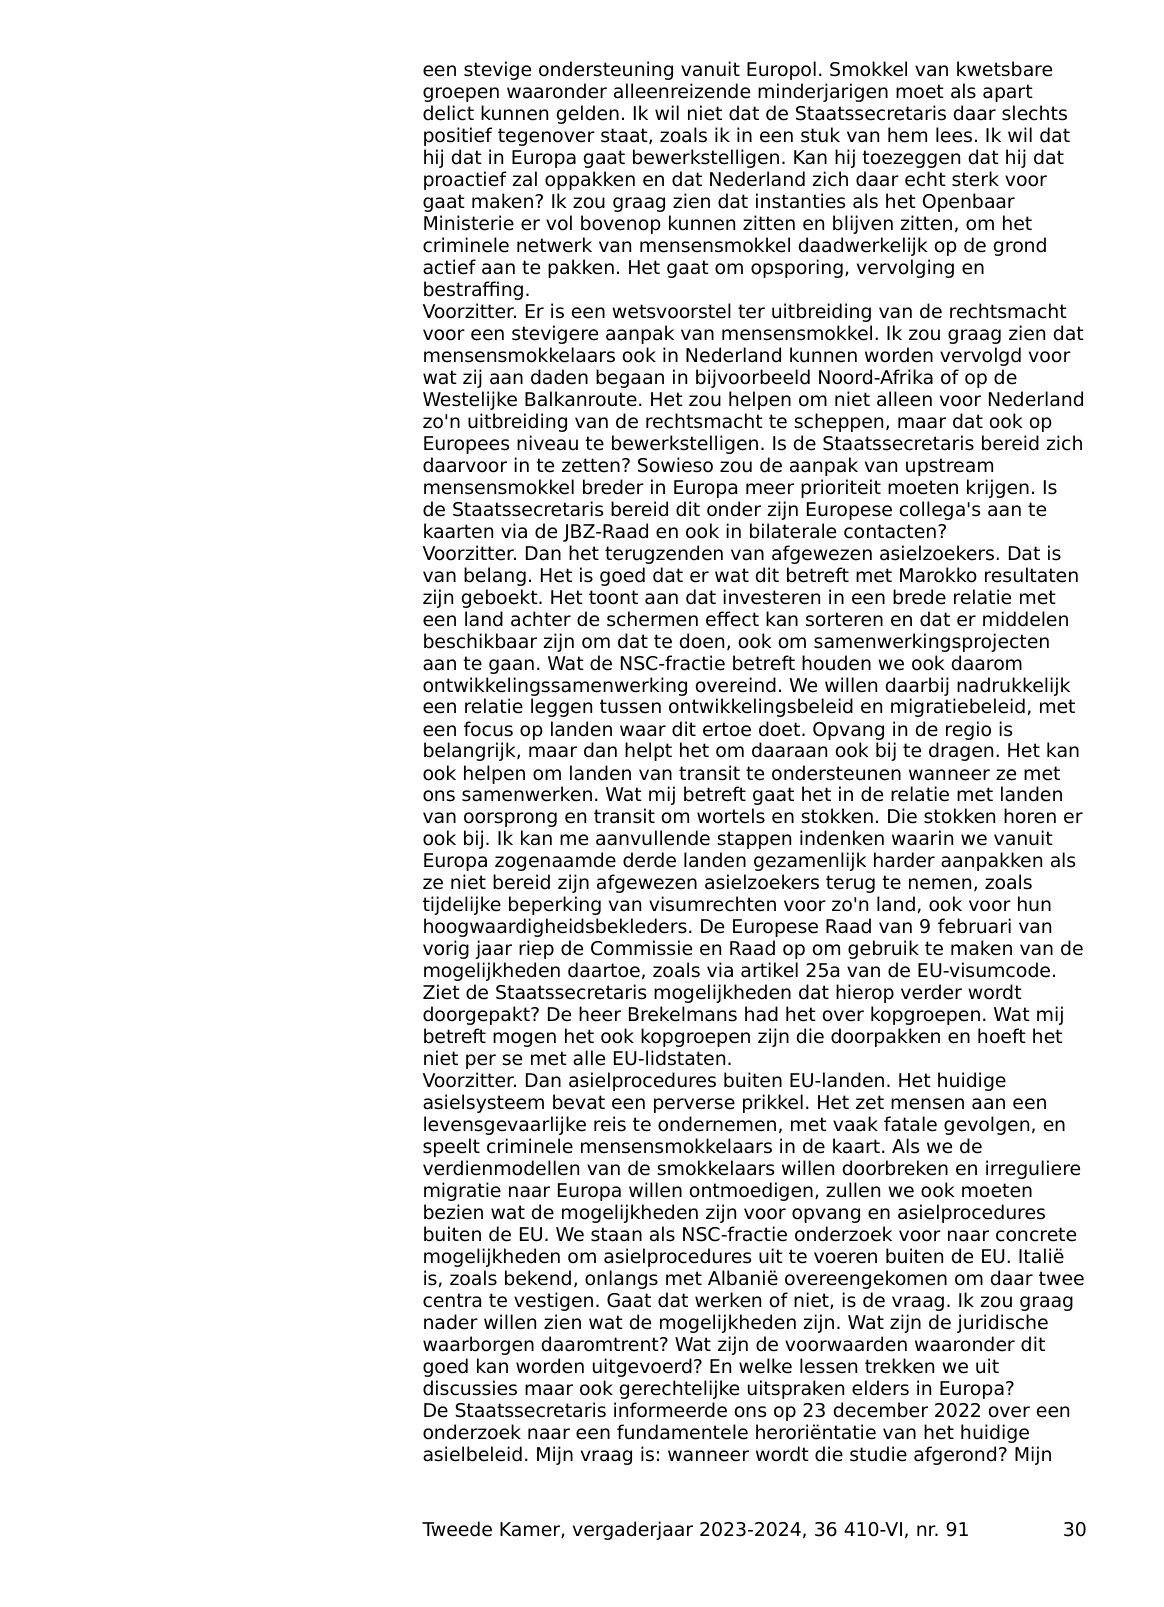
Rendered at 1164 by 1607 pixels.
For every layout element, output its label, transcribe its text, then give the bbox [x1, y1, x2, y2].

text een stevige ondersteuning vanuit Europol. Smokkel van kwetsbare groepen waaronder alleenreizende minderjarigen moet als apart delict kunnen gelden. Ik wil niet dat de Staatssecretaris daar slechts positief tegenover staat, zoals ik in een stuk van hem lees. Ik wil dat hij dat in Europa gaat bewerkstelligen. Kan hij toezeggen dat hij dat proactief zal oppakken en dat Nederland zich daar echt sterk voor gaat maken? Ik zou graag zien dat instanties als het Openbaar Ministerie er vol bovenop kunnen zitten en blijven zitten, om het criminele netwerk van mensensmokkel daadwerkelijk op de grond actief aan te pakken. Het gaat om opsporing, vervolging en bestraffing. [422, 59, 1087, 301]
text Voorzitter. Er is een wetsvoorstel ter uitbreiding van de rechtsmacht voor een stevigere aanpak van mensensmokkel. Ik zou graag zien dat mensensmokkelaars ook in Nederland kunnen worden vervolgd voor wat zij aan daden begaan in bijvoorbeeld Noord-Afrika of op de Westelijke Balkanroute. Het zou helpen om niet alleen voor Nederland zo'n uitbreiding van de rechtsmacht te scheppen, maar dat ook op Europees niveau te bewerkstelligen. Is de Staatssecretaris bereid zich daarvoor in te zetten? Sowieso zou de aanpak van upstream mensensmokkel breder in Europa meer prioriteit moeten krijgen. Is de Staatssecretaris bereid dit onder zijn Europese collega's aan te kaarten via de JBZ-Raad en ook in bilaterale contacten? [422, 301, 1087, 543]
text Voorzitter. Dan het terugzenden van afgewezen asielzoekers. Dat is van belang. Het is goed dat er wat dit betreft met Marokko resultaten zijn geboekt. Het toont aan dat investeren in een brede relatie met een land achter de schermen effect kan sorteren en dat er middelen beschikbaar zijn om dat te doen, ook om samenwerkingsprojecten aan te gaan. Wat de NSC-fractie betreft houden we ook daarom ontwikkelingssamenwerking overeind. We willen daarbij nadrukkelijk een relatie leggen tussen ontwikkelingsbeleid en migratiebeleid, met een focus op landen waar dit ertoe doet. Opvang in de regio is belangrijk, maar dan helpt het om daaraan ook bij te dragen. Het kan ook helpen om landen van transit te ondersteunen wanneer ze met ons samenwerken. Wat mij betreft gaat het in de relatie met landen van oorsprong en transit om wortels en stokken. Die stokken horen er ook bij. Ik kan me aanvullende stappen indenken waarin we vanuit Europa zogenaamde derde landen gezamenlijk harder aanpakken als ze niet bereid zijn afgewezen asielzoekers terug te nemen, zoals tijdelijke beperking van visumrechten voor zo'n land, ook voor hun hoogwaardigheidsbekleders. De Europese Raad van 9 februari van vorig jaar riep de Commissie en Raad op om gebruik te maken van de mogelijkheden daartoe, zoals via artikel 25a van de EU-visumcode. Ziet de Staatssecretaris mogelijkheden dat hierop verder wordt doorgepakt? De heer Brekelmans had het over kopgroepen. Wat mij betreft mogen het ook kopgroepen zijn die doorpakken en hoeft het niet per se met alle EU-lidstaten. [422, 543, 1087, 1070]
text Voorzitter. Dan asielprocedures buiten EU-landen. Het huidige asielsysteem bevat een perverse prikkel. Het zet mensen aan een levensgevaarlijke reis te ondernemen, met vaak fatale gevolgen, en speelt criminele mensensmokkelaars in de kaart. Als we de verdienmodellen van de smokkelaars willen doorbreken en irreguliere migratie naar Europa willen ontmoedigen, zullen we ook moeten bezien wat de mogelijkheden zijn voor opvang en asielprocedures buiten de EU. We staan als NSC-fractie onderzoek voor naar concrete mogelijkheden om asielprocedures uit te voeren buiten de EU. Italië is, zoals bekend, onlangs met Albanië overeengekomen om daar twee centra te vestigen. Gaat dat werken of niet, is de vraag. Ik zou graag nader willen zien wat de mogelijkheden zijn. Wat zijn de juridische waarborgen daaromtrent? Wat zijn de voorwaarden waaronder dit goed kan worden uitgevoerd? En welke lessen trekken we uit discussies maar ook gerechtelijke uitspraken elders in Europa? [422, 1070, 1087, 1400]
text De Staatssecretaris informeerde ons op 23 december 2022 over een onderzoek naar een fundamentele heroriëntatie van het huidige asielbeleid. Mijn vraag is: wanneer wordt die studie afgerond? Mijn [422, 1400, 1087, 1466]
